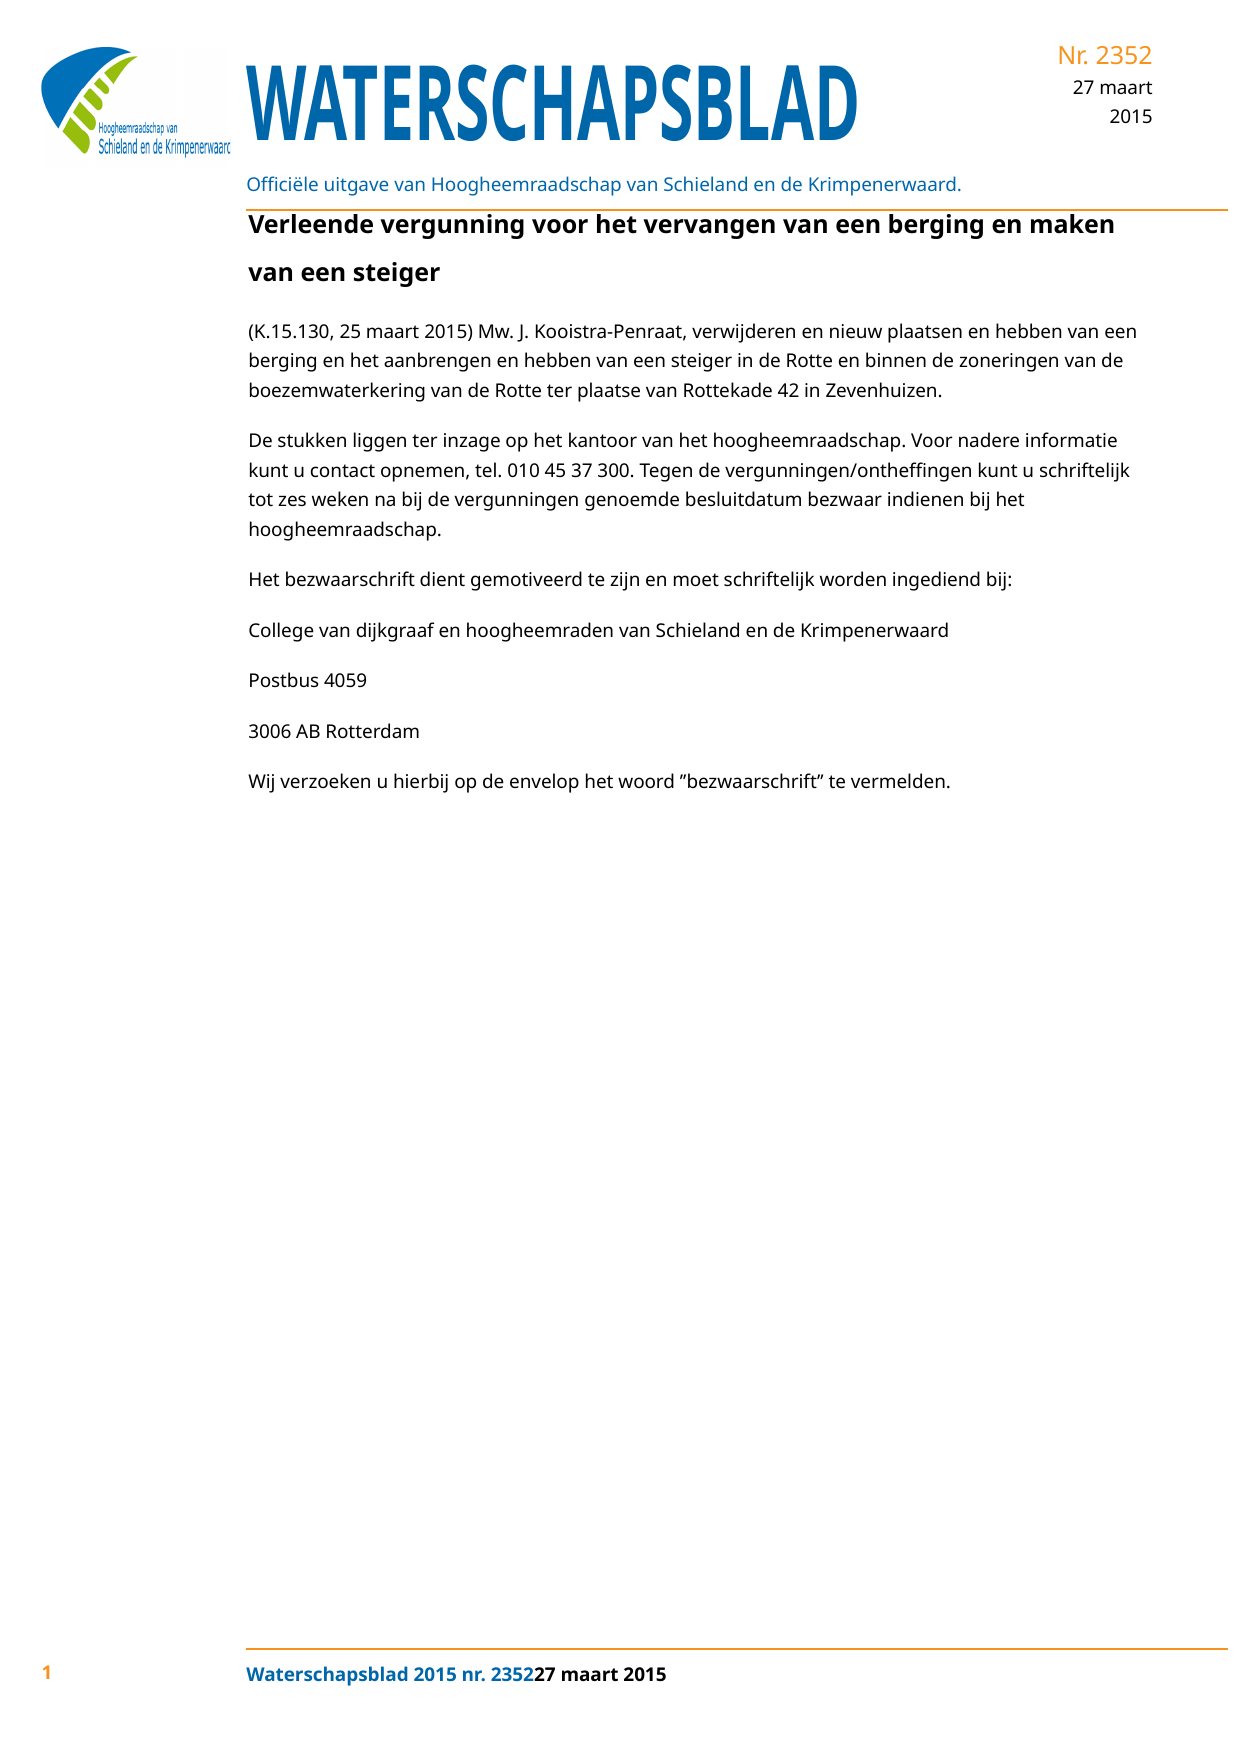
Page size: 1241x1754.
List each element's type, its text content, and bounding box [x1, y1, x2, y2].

text 3006 AB Rotterdam [248, 718, 1152, 744]
picture [41, 47, 231, 172]
text College van dijkgraaf en hoogheemraden van Schieland en de Krimpenerwaard [248, 617, 1152, 643]
text Wij verzoeken u hierbij op de envelop het woord ’’bezwaarschrift’’ te vermelden. [248, 768, 1152, 794]
text De stukken liggen ter inzage op het kantoor van het hoogheemraadschap. Voor nadere informatie kunt u contact opnemen, tel. 010 45 37 300. Tegen de vergunningen/ontheffingen kunt u schriftelijk tot zes weken na bij de vergunningen genoemde besluitdatum bezwaar indienen bij het hoogheemraadschap. [248, 427, 1152, 542]
text Verleende vergunning voor het vervangen van een berging en maken van een steiger [248, 211, 1152, 288]
text Het bezwaarschrift dient gemotiveerd te zijn en moet schriftelijk worden ingediend bij: [248, 567, 1152, 592]
text Postbus 4059 [248, 667, 1152, 693]
text (K.15.130, 25 maart 2015) Mw. J. Kooistra-Penraat, verwijderen en nieuw plaatsen en hebben van een berging en het aanbrengen en hebben van een steiger in de Rotte en binnen de zoneringen van de boezemwaterkering van de Rotte ter plaatse van Rottekade 42 in Zevenhuizen. [248, 318, 1152, 403]
